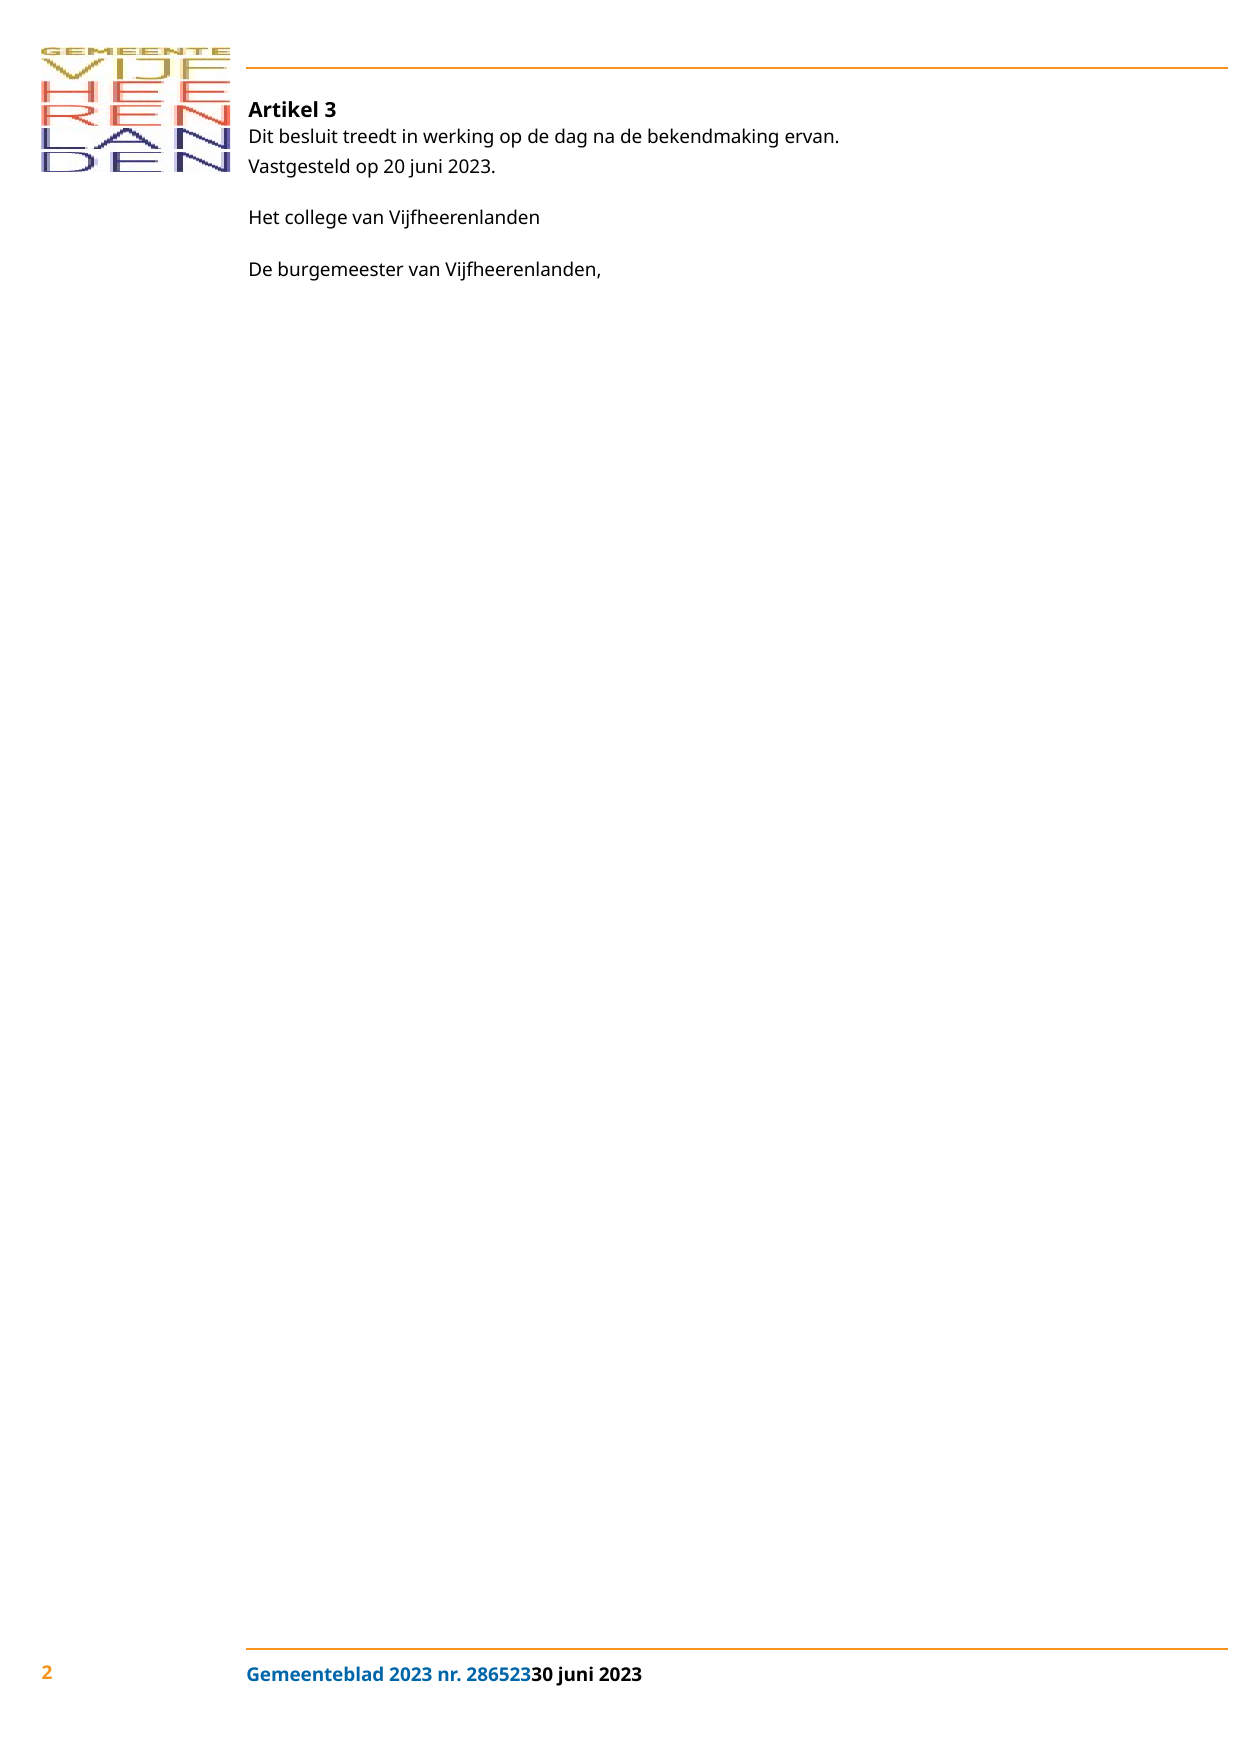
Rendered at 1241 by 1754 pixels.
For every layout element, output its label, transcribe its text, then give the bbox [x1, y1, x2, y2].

text Het college van Vijfheerenlanden [248, 204, 1152, 230]
picture [41, 47, 231, 172]
text Vastgesteld op 20 juni 2023. [248, 153, 1152, 178]
text De burgemeester van Vijfheerenlanden, [248, 256, 1152, 281]
text Dit besluit treedt in werking op de dag na de bekendmaking ervan. [248, 123, 1152, 149]
text Artikel 3 [248, 95, 1152, 123]
